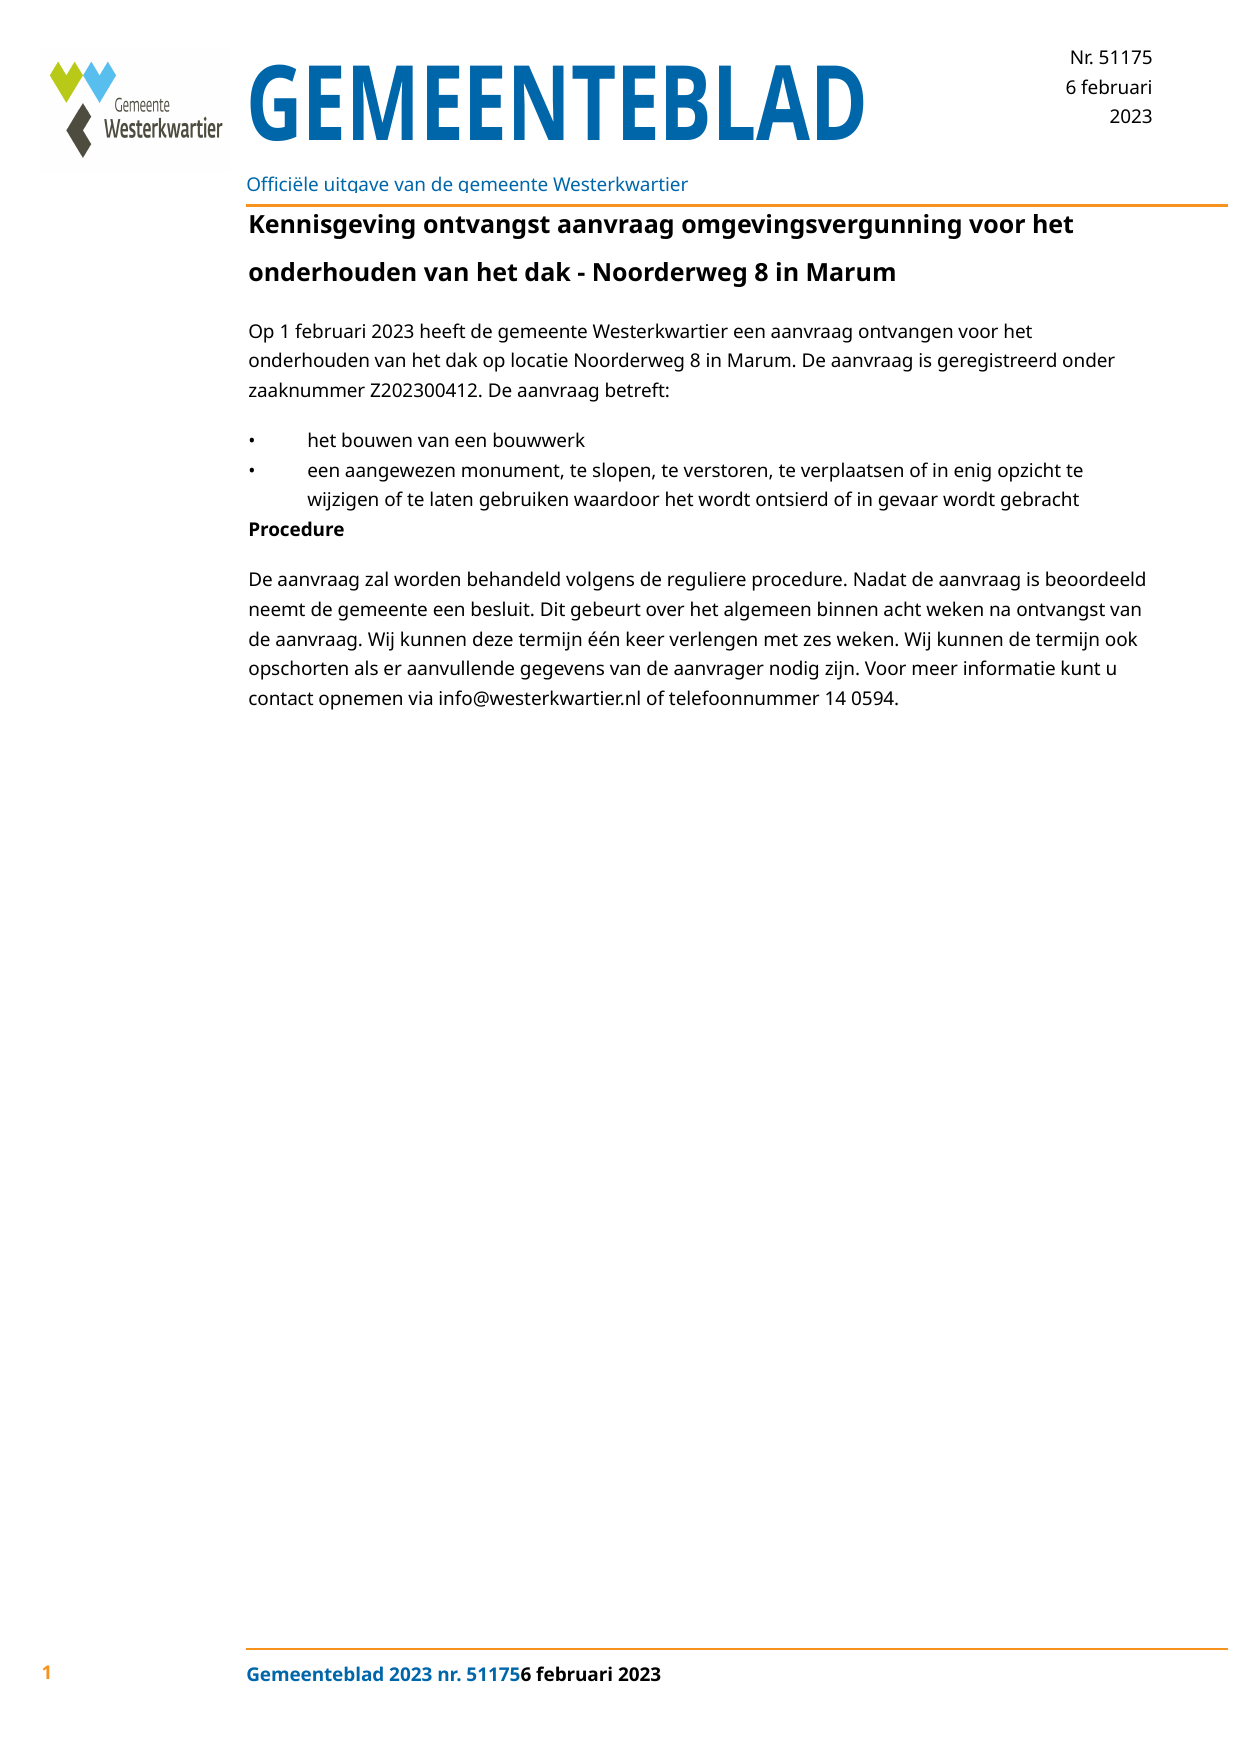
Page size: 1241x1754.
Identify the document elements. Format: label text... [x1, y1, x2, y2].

text Op 1 februari 2023 heeft de gemeente Westerkwartier een aanvraag ontvangen voor het onderhouden van het dak op locatie Noorderweg 8 in Marum. De aanvraag is geregistreerd onder zaaknummer Z202300412. De aanvraag betreft: [248, 318, 1152, 403]
text De aanvraag zal worden behandeld volgens de reguliere procedure. Nadat de aanvraag is beoordeeld neemt de gemeente een besluit. Dit gebeurt over het algemeen binnen acht weken na ontvangst van de aanvraag. Wij kunnen deze termijn één keer verlengen met zes weken. Wij kunnen de termijn ook opschorten als er aanvullende gegevens van de aanvrager nodig zijn. Voor meer informatie kunt u contact opnemen via info@westerkwartier.nl of telefoonnummer 14 0594. [248, 567, 1152, 711]
text Procedure [248, 516, 1152, 542]
text Kennisgeving ontvangst aanvraag omgevingsvergunning voor het onderhouden van het dak - Noorderweg 8 in Marum [248, 207, 1152, 288]
list een aangewezen monument, te slopen, te verstoren, te verplaatsen of in enig opzicht te wijzigen of te laten gebruiken waardoor het wordt ontsierd of in gevaar wordt gebracht [248, 457, 1152, 512]
picture [41, 47, 231, 172]
list het bouwen van een bouwwerk [248, 427, 1152, 453]
